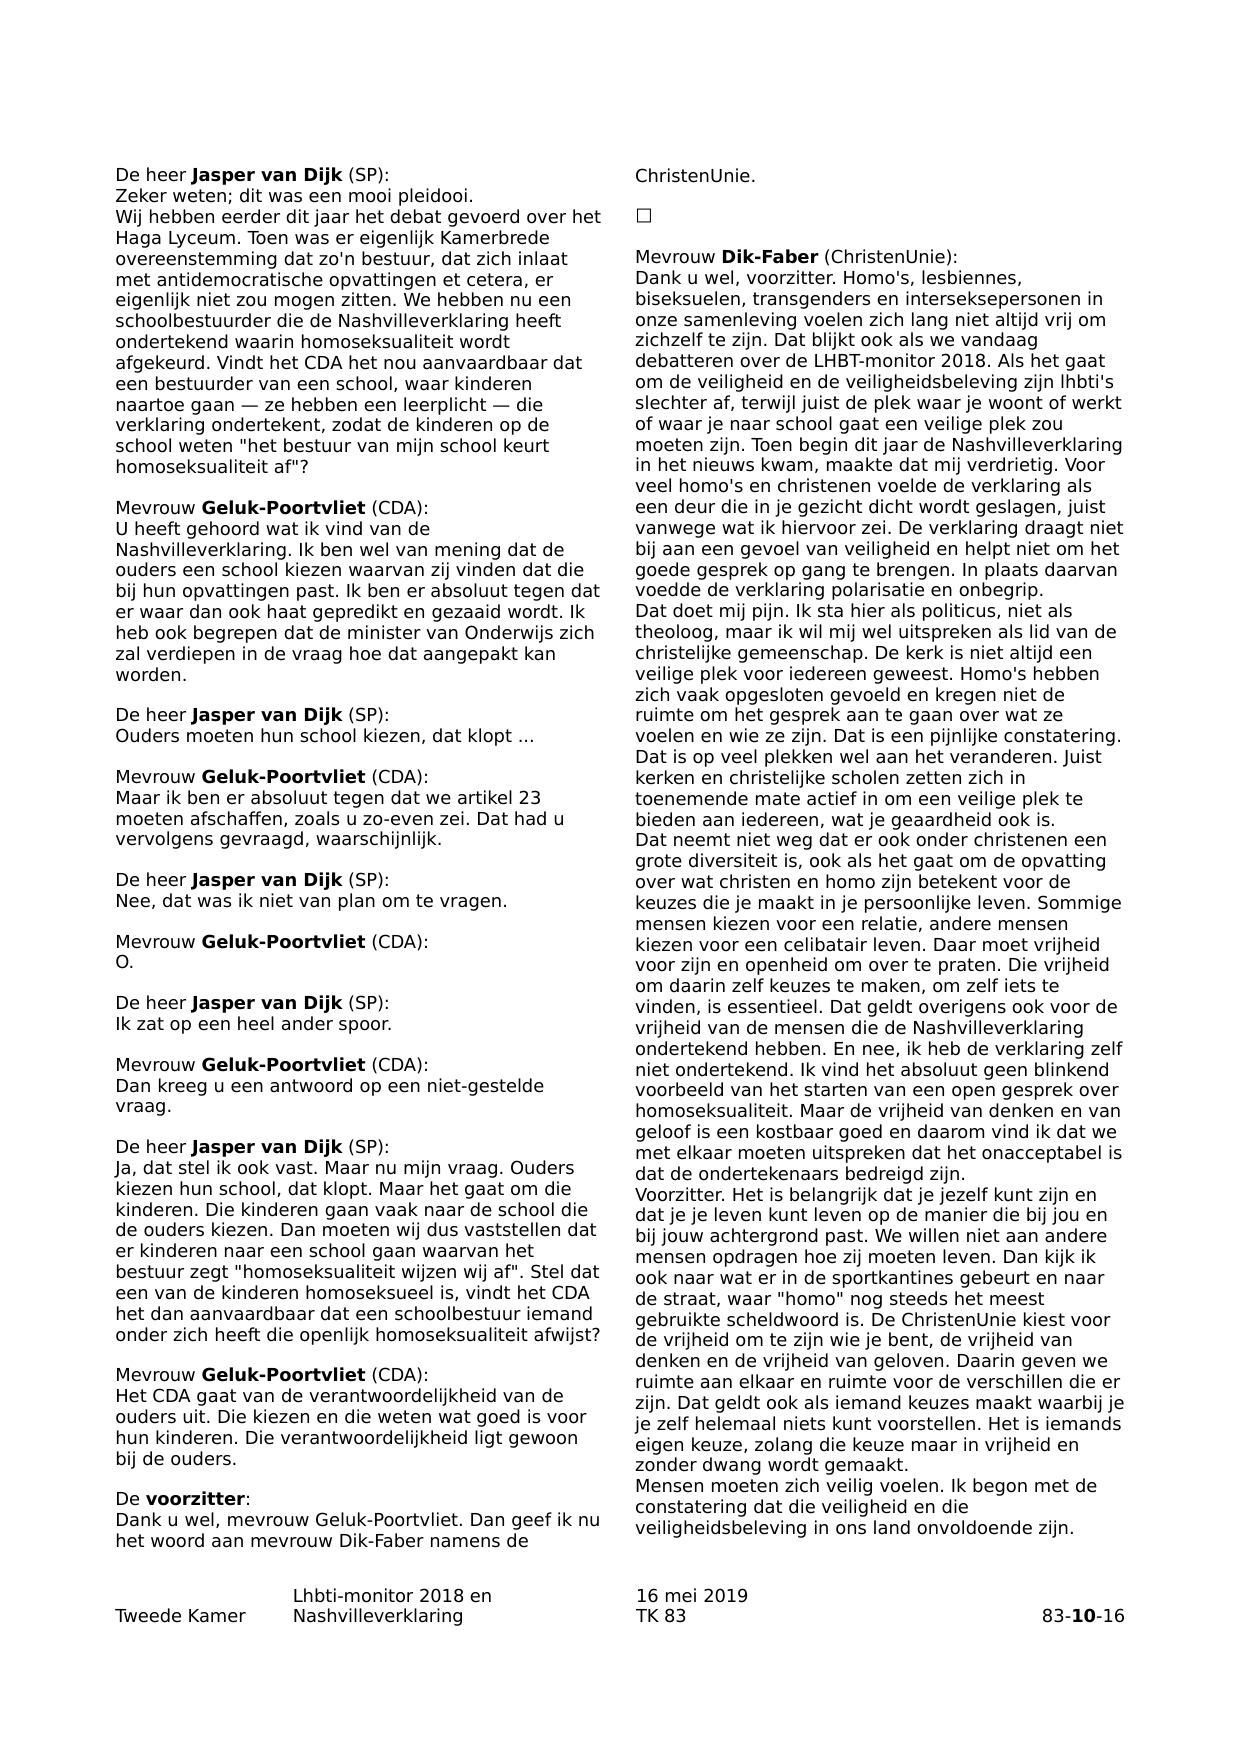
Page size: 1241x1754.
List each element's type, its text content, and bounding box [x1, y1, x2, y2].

text Mevrouw Geluk-Poortvliet (CDA): [115, 767, 605, 787]
text Voorzitter. Het is belangrijk dat je jezelf kunt zijn en dat je je leven kunt leven op de manier die bij jou en bij jouw achtergrond past. We willen niet aan andere mensen opdragen hoe zij moeten leven. Dan kijk ik ook naar wat er in de sportkantines gebeurt en naar de straat, waar "homo" nog steeds het meest gebruikte scheldwoord is. De ChristenUnie kiest voor de vrijheid om te zijn wie je bent, de vrijheid van denken en de vrijheid van geloven. Daarin geven we ruimte aan elkaar en ruimte voor de verschillen die er zijn. Dat geldt ook als iemand keuzes maakt waarbij je je zelf helemaal niets kunt voorstellen. Het is iemands eigen keuze, zolang die keuze maar in vrijheid en zonder dwang wordt gemaakt. [635, 1184, 1125, 1476]
text Het CDA gaat van de verantwoordelijkheid van de ouders uit. Die kiezen en die weten wat goed is voor hun kinderen. Die verantwoordelijkheid ligt gewoon bij de ouders. [115, 1386, 605, 1469]
text Dank u wel, voorzitter. Homo's, lesbiennes, biseksuelen, transgenders en interseksepersonen in onze samenleving voelen zich lang niet altijd vrij om zichzelf te zijn. Dat blijkt ook als we vandaag debatteren over de LHBT-monitor 2018. Als het gaat om de veiligheid en de veiligheidsbeleving zijn lhbti's slechter af, terwijl juist de plek waar je woont of werkt of waar je naar school gaat een veilige plek zou moeten zijn. Toen begin dit jaar de Nashvilleverklaring in het nieuws kwam, maakte dat mij verdrietig. Voor veel homo's en christenen voelde de verklaring als een deur die in je gezicht dicht wordt geslagen, juist vanwege wat ik hiervoor zei. De verklaring draagt niet bij aan een gevoel van veiligheid en helpt niet om het goede gesprek op gang te brengen. In plaats daarvan voedde de verklaring polarisatie en onbegrip. [635, 268, 1125, 601]
text De heer Jasper van Dijk (SP): [115, 705, 605, 726]
text De voorzitter: [115, 1489, 605, 1510]
text O. [115, 952, 605, 973]
text ⬜ [635, 206, 1125, 227]
text Ik zat op een heel ander spoor. [115, 1014, 605, 1034]
text Ouders moeten hun school kiezen, dat klopt ... [115, 726, 605, 747]
text Mevrouw Dik-Faber (ChristenUnie): [635, 247, 1125, 268]
text Dat neemt niet weg dat er ook onder christenen een grote diversiteit is, ook als het gaat om de opvatting over wat christen en homo zijn betekent voor de keuzes die je maakt in je persoonlijke leven. Sommige mensen kiezen voor een relatie, andere mensen kiezen voor een celibatair leven. Daar moet vrijheid voor zijn en openheid om over te praten. Die vrijheid om daarin zelf keuzes te maken, om zelf iets te vinden, is essentieel. Dat geldt overigens ook voor de vrijheid van de mensen die de Nashvilleverklaring ondertekend hebben. En nee, ik heb de verklaring zelf niet ondertekend. Ik vind het absoluut geen blinkend voorbeeld van het starten van een open gesprek over homoseksualiteit. Maar de vrijheid van denken en van geloof is een kostbaar goed en daarom vind ik dat we met elkaar moeten uitspreken dat het onacceptabel is dat de ondertekenaars bedreigd zijn. [635, 830, 1125, 1184]
text De heer Jasper van Dijk (SP): [115, 1137, 605, 1158]
text Nee, dat was ik niet van plan om te vragen. [115, 891, 605, 911]
text Maar ik ben er absoluut tegen dat we artikel 23 moeten afschaffen, zoals u zo-even zei. Dat had u vervolgens gevraagd, waarschijnlijk. [115, 787, 605, 850]
text De heer Jasper van Dijk (SP): [115, 993, 605, 1014]
text Mensen moeten zich veilig voelen. Ik begon met de constatering dat die veiligheid en die veiligheidsbeleving in ons land onvoldoende zijn. [635, 1476, 1125, 1538]
text Dat doet mij pijn. Ik sta hier als politicus, niet als theoloog, maar ik wil mij wel uitspreken als lid van de christelijke gemeenschap. De kerk is niet altijd een veilige plek voor iedereen geweest. Homo's hebben zich vaak opgesloten gevoeld en kregen niet de ruimte om het gesprek aan te gaan over wat ze voelen en wie ze zijn. Dat is een pijnlijke constatering. Dat is op veel plekken wel aan het veranderen. Juist kerken en christelijke scholen zetten zich in toenemende mate actief in om een veilige plek te bieden aan iedereen, wat je geaardheid ook is. [635, 601, 1125, 830]
text Zeker weten; dit was een mooi pleidooi. [115, 186, 605, 207]
text Mevrouw Geluk-Poortvliet (CDA): [115, 1365, 605, 1386]
text De heer Jasper van Dijk (SP): [115, 870, 605, 891]
text ChristenUnie. [635, 165, 1125, 186]
text Mevrouw Geluk-Poortvliet (CDA): [115, 1054, 605, 1075]
text De heer Jasper van Dijk (SP): [115, 165, 605, 186]
text Dan kreeg u een antwoord op een niet-gestelde vraag. [115, 1075, 605, 1117]
text Ja, dat stel ik ook vast. Maar nu mijn vraag. Ouders kiezen hun school, dat klopt. Maar het gaat om die kinderen. Die kinderen gaan vaak naar de school die de ouders kiezen. Dan moeten wij dus vaststellen dat er kinderen naar een school gaan waarvan het bestuur zegt "homoseksualiteit wijzen wij af". Stel dat een van de kinderen homoseksueel is, vindt het CDA het dan aanvaardbaar dat een schoolbestuur iemand onder zich heeft die openlijk homoseksualiteit afwijst? [115, 1158, 605, 1345]
text Dank u wel, mevrouw Geluk-Poortvliet. Dan geef ik nu het woord aan mevrouw Dik-Faber namens de [115, 1510, 605, 1552]
text U heeft gehoord wat ik vind van de Nashvilleverklaring. Ik ben wel van mening dat de ouders een school kiezen waarvan zij vinden dat die bij hun opvattingen past. Ik ben er absoluut tegen dat er waar dan ook haat gepredikt en gezaaid wordt. Ik heb ook begrepen dat de minister van Onderwijs zich zal verdiepen in de vraag hoe dat aangepakt kan worden. [115, 518, 605, 685]
text Wij hebben eerder dit jaar het debat gevoerd over het Haga Lyceum. Toen was er eigenlijk Kamerbrede overeenstemming dat zo'n bestuur, dat zich inlaat met antidemocratische opvattingen et cetera, er eigenlijk niet zou mogen zitten. We hebben nu een schoolbestuurder die de Nashvilleverklaring heeft ondertekend waarin homoseksualiteit wordt afgekeurd. Vindt het CDA het nou aanvaardbaar dat een bestuurder van een school, waar kinderen naartoe gaan — ze hebben een leerplicht — die verklaring ondertekent, zodat de kinderen op de school weten "het bestuur van mijn school keurt homoseksualiteit af"? [115, 207, 605, 478]
text Mevrouw Geluk-Poortvliet (CDA): [115, 931, 605, 952]
text Mevrouw Geluk-Poortvliet (CDA): [115, 498, 605, 518]
